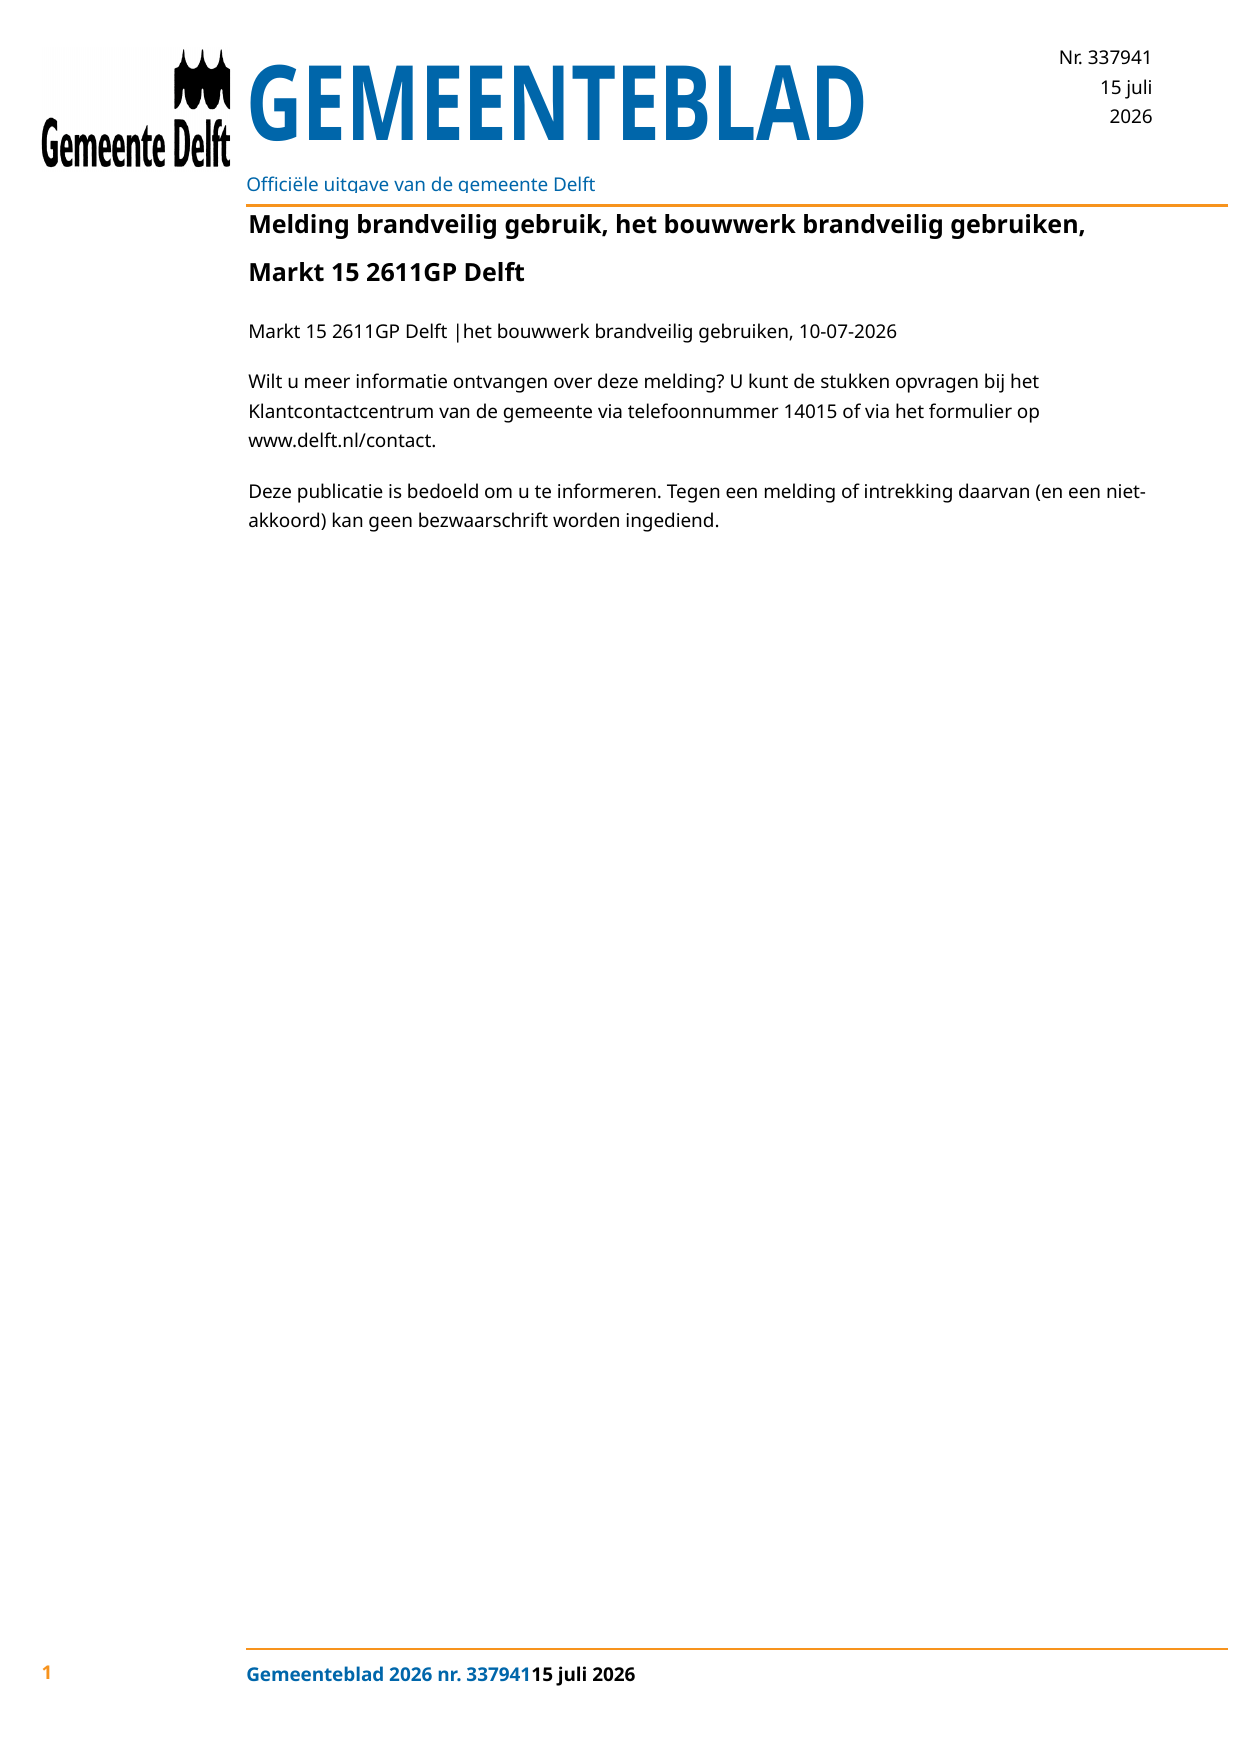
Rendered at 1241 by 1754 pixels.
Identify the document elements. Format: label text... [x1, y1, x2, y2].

text Deze publicatie is bedoeld om u te informeren. Tegen een melding of intrekking daarvan (en een niet-akkoord) kan geen bezwaarschrift worden ingediend. [248, 478, 1152, 533]
text Markt 15 2611GP Delft |het bouwwerk brandveilig gebruiken, 10-07-2026 [248, 318, 1152, 344]
picture [41, 47, 231, 172]
text Melding brandveilig gebruik, het bouwwerk brandveilig gebruiken, Markt 15 2611GP Delft [248, 207, 1152, 288]
text Wilt u meer informatie ontvangen over deze melding? U kunt de stukken opvragen bij het Klantcontactcentrum van de gemeente via telefoonnummer 14015 of via het formulier op www.delft.nl/contact. [248, 368, 1152, 453]
